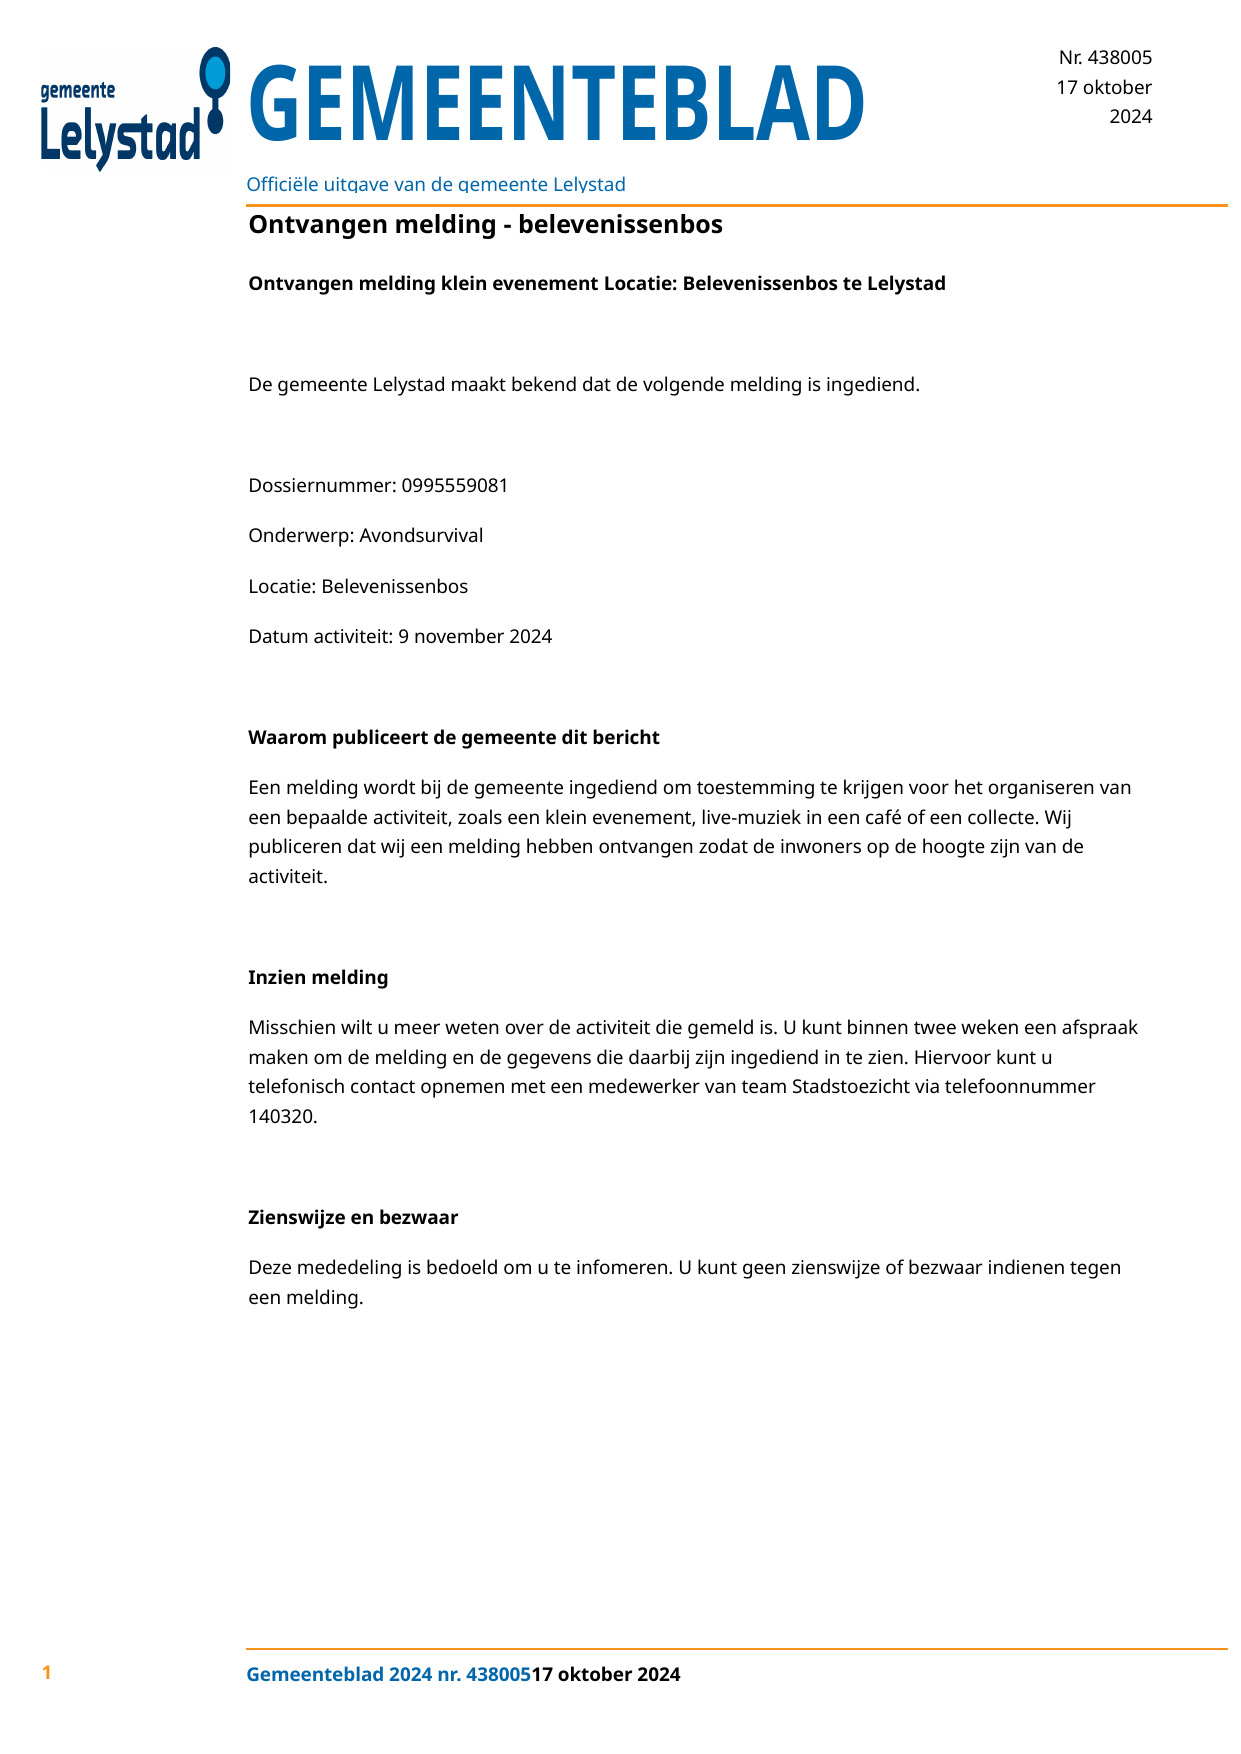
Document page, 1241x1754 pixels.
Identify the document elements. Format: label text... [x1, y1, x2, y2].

text De gemeente Lelystad maakt bekend dat de volgende melding is ingediend. [248, 371, 1152, 397]
text Onderwerp: Avondsurvival [248, 522, 1152, 548]
text Inzien melding [248, 964, 1152, 990]
text Locatie: Belevenissenbos [248, 573, 1152, 598]
text Ontvangen melding - belevenissenbos [248, 207, 1152, 241]
text Misschien wilt u meer weten over de activiteit die gemeld is. U kunt binnen twee weken een afspraak maken om de melding en de gegevens die daarbij zijn ingediend in te zien. Hiervoor kunt u telefonisch contact opnemen met een medewerker van team Stadstoezicht via telefoonnummer 140320. [248, 1014, 1152, 1129]
picture [41, 47, 231, 172]
text Ontvangen melding klein evenement Locatie: Belevenissenbos te Lelystad [248, 270, 1152, 296]
text Datum activiteit: 9 november 2024 [248, 623, 1152, 649]
text Dossiernummer: 0995559081 [248, 472, 1152, 498]
text Deze mededeling is bedoeld om u te infomeren. U kunt geen zienswijze of bezwaar indienen tegen een melding. [248, 1254, 1152, 1310]
text Zienswijze en bezwaar [248, 1204, 1152, 1230]
text Waarom publiceert de gemeente dit bericht [248, 724, 1152, 750]
text Een melding wordt bij de gemeente ingediend om toestemming te krijgen voor het organiseren van een bepaalde activiteit, zoals een klein evenement, live-muziek in een café of een collecte. Wij publiceren dat wij een melding hebben ontvangen zodat de inwoners op de hoogte zijn van de activiteit. [248, 774, 1152, 889]
